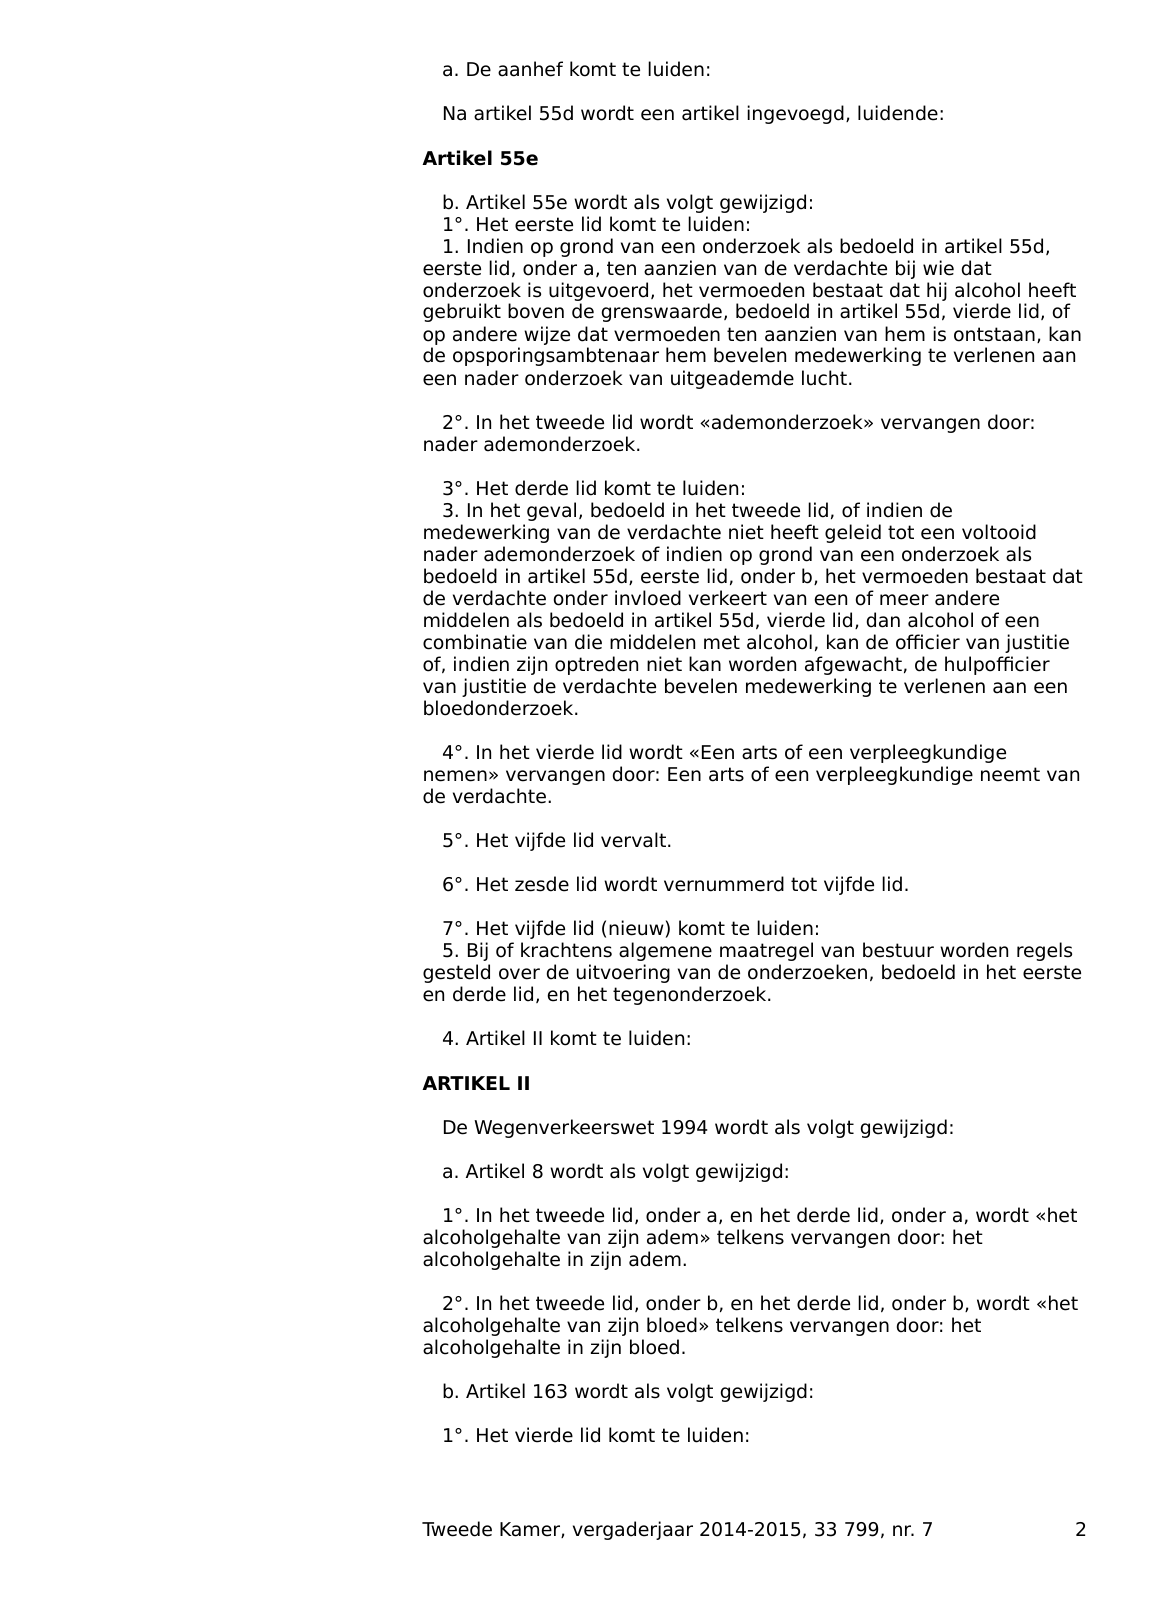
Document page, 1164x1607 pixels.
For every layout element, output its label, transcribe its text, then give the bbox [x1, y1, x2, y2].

text b. Artikel 163 wordt als volgt gewijzigd: [422, 1381, 1087, 1403]
text 3. In het geval, bedoeld in het tweede lid, of indien de medewerking van de verdachte niet heeft geleid tot een voltooid nader ademonderzoek of indien op grond van een onderzoek als bedoeld in artikel 55d, eerste lid, onder b, het vermoeden bestaat dat de verdachte onder invloed verkeert van een of meer andere middelen als bedoeld in artikel 55d, vierde lid, dan alcohol of een combinatie van die middelen met alcohol, kan de officier van justitie of, indien zijn optreden niet kan worden afgewacht, de hulpofficier van justitie de verdachte bevelen medewerking te verlenen aan een bloedonderzoek. [422, 500, 1087, 719]
text a. Artikel 8 wordt als volgt gewijzigd: [422, 1161, 1087, 1183]
text 5°. Het vijfde lid vervalt. [422, 830, 1087, 852]
text Na artikel 55d wordt een artikel ingevoegd, luidende: [422, 103, 1087, 125]
text a. De aanhef komt te luiden: [422, 59, 1087, 81]
text 1°. Het vierde lid komt te luiden: [422, 1425, 1087, 1447]
subtitle Artikel 55e [422, 147, 1087, 169]
text 2°. In het tweede lid wordt «ademonderzoek» vervangen door: nader ademonderzoek. [422, 412, 1087, 456]
subtitle ARTIKEL II [422, 1072, 1087, 1094]
text 1°. Het eerste lid komt te luiden: [422, 213, 1087, 236]
text 5. Bij of krachtens algemene maatregel van bestuur worden regels gesteld over de uitvoering van de onderzoeken, bedoeld in het eerste en derde lid, en het tegenonderzoek. [422, 940, 1087, 1006]
text 6°. Het zesde lid wordt vernummerd tot vijfde lid. [422, 874, 1087, 896]
text b. Artikel 55e wordt als volgt gewijzigd: [422, 192, 1087, 213]
text 7°. Het vijfde lid (nieuw) komt te luiden: [422, 918, 1087, 940]
text 1°. In het tweede lid, onder a, en het derde lid, onder a, wordt «het alcoholgehalte van zijn adem» telkens vervangen door: het alcoholgehalte in zijn adem. [422, 1205, 1087, 1271]
text 4°. In het vierde lid wordt «Een arts of een verpleegkundige nemen» vervangen door: Een arts of een verpleegkundige neemt van de verdachte. [422, 742, 1087, 808]
text 1. Indien op grond van een onderzoek als bedoeld in artikel 55d, eerste lid, onder a, ten aanzien van de verdachte bij wie dat onderzoek is uitgevoerd, het vermoeden bestaat dat hij alcohol heeft gebruikt boven de grenswaarde, bedoeld in artikel 55d, vierde lid, of op andere wijze dat vermoeden ten aanzien van hem is ontstaan, kan de opsporingsambtenaar hem bevelen medewerking te verlenen aan een nader onderzoek van uitgeademde lucht. [422, 236, 1087, 389]
text 2°. In het tweede lid, onder b, en het derde lid, onder b, wordt «het alcoholgehalte van zijn bloed» telkens vervangen door: het alcoholgehalte in zijn bloed. [422, 1293, 1087, 1359]
text De Wegenverkeerswet 1994 wordt als volgt gewijzigd: [422, 1117, 1087, 1138]
text 3°. Het derde lid komt te luiden: [422, 478, 1087, 500]
text 4. Artikel II komt te luiden: [422, 1028, 1087, 1050]
